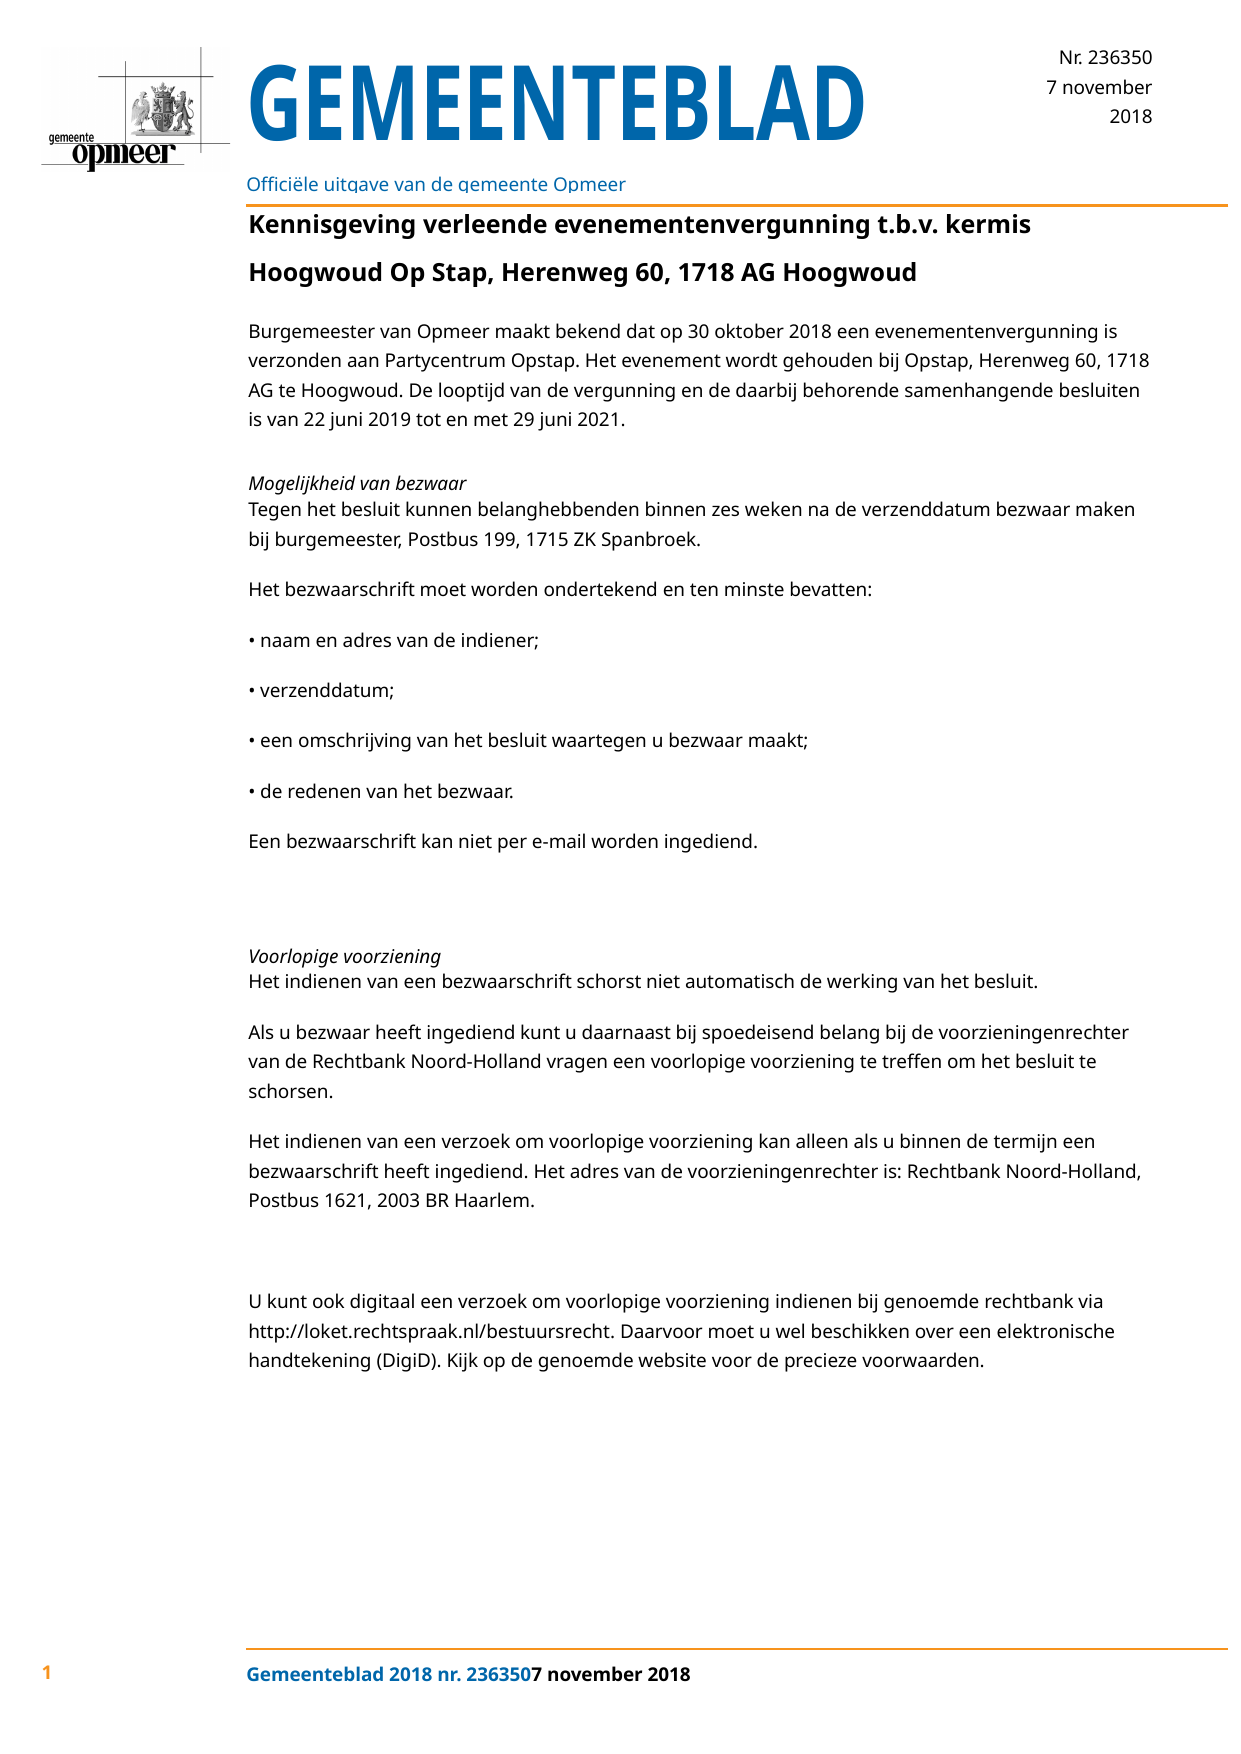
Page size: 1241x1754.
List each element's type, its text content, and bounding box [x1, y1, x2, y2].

text • een omschrijving van het besluit waartegen u bezwaar maakt; [248, 728, 1152, 753]
text Het indienen van een bezwaarschrift schorst niet automatisch de werking van het besluit. [248, 968, 1152, 994]
text • naam en adres van de indiener; [248, 627, 1152, 652]
text Het bezwaarschrift moet worden ondertekend en ten minste bevatten: [248, 576, 1152, 602]
text • verzenddatum; [248, 677, 1152, 703]
text U kunt ook digitaal een verzoek om voorlopige voorziening indienen bij genoemde rechtbank via http://loket.rechtspraak.nl/bestuursrecht. Daarvoor moet u wel beschikken over een elektronische handtekening (DigiD). Kijk op de genoemde website voor de precieze voorwaarden. [248, 1288, 1152, 1373]
text • de redenen van het bezwaar. [248, 778, 1152, 804]
text Tegen het besluit kunnen belanghebbenden binnen zes weken na de verzenddatum bezwaar maken bij burgemeester, Postbus 199, 1715 ZK Spanbroek. [248, 496, 1152, 552]
text Kennisgeving verleende evenementenvergunning t.b.v. kermis Hoogwoud Op Stap, Herenweg 60, 1718 AG Hoogwoud [248, 207, 1152, 288]
text Als u bezwaar heeft ingediend kunt u daarnaast bij spoedeisend belang bij de voorzieningenrechter van de Rechtbank Noord-Holland vragen een voorlopige voorziening te treffen om het besluit te schorsen. [248, 1019, 1152, 1104]
text Een bezwaarschrift kan niet per e-mail worden ingediend. [248, 828, 1152, 854]
text Voorlopige voorziening [248, 943, 1152, 968]
text Burgemeester van Opmeer maakt bekend dat op 30 oktober 2018 een evenementenvergunning is verzonden aan Partycentrum Opstap. Het evenement wordt gehouden bij Opstap, Herenweg 60, 1718 AG te Hoogwoud. De looptijd van de vergunning en de daarbij behorende samenhangende besluiten is van 22 juni 2019 tot en met 29 juni 2021. [248, 318, 1152, 432]
text Het indienen van een verzoek om voorlopige voorziening kan alleen als u binnen de termijn een bezwaarschrift heeft ingediend. Het adres van de voorzieningenrechter is: Rechtbank Noord-Holland, Postbus 1621, 2003 BR Haarlem. [248, 1128, 1152, 1213]
picture [41, 47, 231, 172]
text Mogelijkheid van bezwaar [248, 471, 1152, 496]
